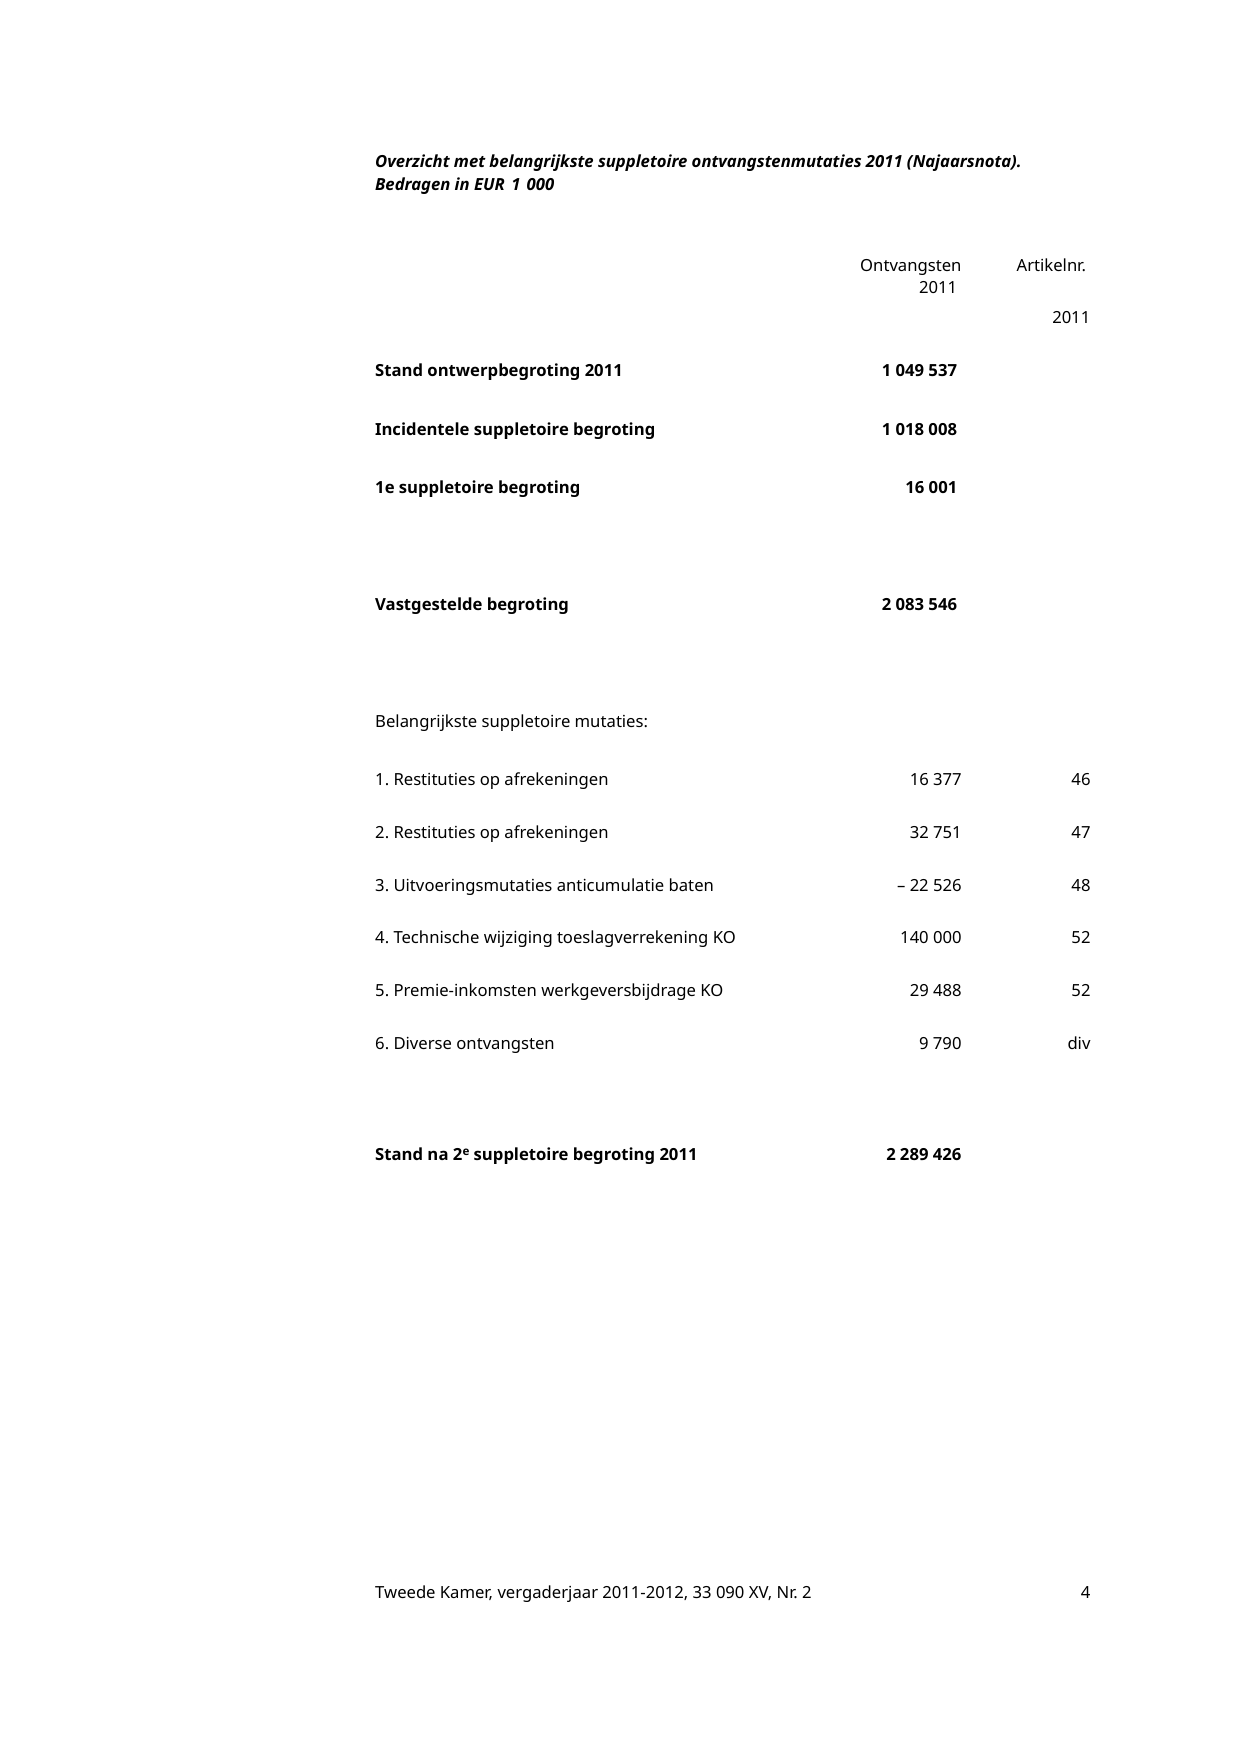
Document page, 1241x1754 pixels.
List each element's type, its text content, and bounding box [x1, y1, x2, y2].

table_cell [961, 1084, 1090, 1142]
table_cell Stand na 2e suppletoire begroting 2011 [375, 1143, 833, 1201]
table_cell 16 377 [833, 768, 961, 821]
table_cell 1 018 008 [833, 417, 961, 476]
table_cell 29 488 [833, 979, 961, 1031]
table_header [375, 253, 833, 359]
table_cell [833, 651, 961, 709]
table_header Ontvangsten 2011 [833, 253, 961, 359]
table_cell 52 [961, 926, 1090, 979]
table_cell [375, 651, 833, 709]
table_cell 52 [961, 979, 1090, 1031]
table_cell 48 [961, 873, 1090, 926]
table_cell Belangrijkste suppletoire mutaties: [375, 709, 833, 768]
table_cell 1 049 537 [833, 359, 961, 417]
table_cell [961, 709, 1090, 768]
table_cell 9 790 [833, 1031, 961, 1084]
table_cell 4. Technische wijziging toeslagverrekening KO [375, 926, 833, 979]
table_cell 46 [961, 768, 1090, 821]
table_cell Incidentele suppletoire begroting [375, 417, 833, 476]
table_cell 2. Restituties op afrekeningen [375, 821, 833, 873]
table_cell 1e suppletoire begroting [375, 476, 833, 534]
table_cell Vastgestelde begroting [375, 593, 833, 651]
text Overzicht met belangrijkste suppletoire ontvangstenmutaties 2011 (Najaarsnota). Bedragen in EUR 1 000 [375, 150, 1090, 195]
table_cell – 22 526 [833, 873, 961, 926]
table_cell 5. Premie-inkomsten werkgeversbijdrage KO [375, 979, 833, 1031]
table_cell Stand ontwerpbegroting 2011 [375, 359, 833, 417]
table_cell 32 751 [833, 821, 961, 873]
table_cell [833, 1084, 961, 1142]
table_cell [961, 1143, 1090, 1201]
table_cell [961, 593, 1090, 651]
table_cell 16 001 [833, 476, 961, 534]
table_cell div [961, 1031, 1090, 1084]
table_cell 1. Restituties op afrekeningen [375, 768, 833, 821]
table_cell [961, 417, 1090, 476]
table_cell 2 083 546 [833, 593, 961, 651]
table_cell 47 [961, 821, 1090, 873]
table_cell [961, 476, 1090, 534]
table_cell [833, 709, 961, 768]
table_cell [961, 534, 1090, 592]
table_cell 2 289 426 [833, 1143, 961, 1201]
table_cell [833, 534, 961, 592]
table_cell [375, 1084, 833, 1142]
table_cell [375, 534, 833, 592]
table_cell [961, 359, 1090, 417]
table_cell 140 000 [833, 926, 961, 979]
table_cell 6. Diverse ontvangsten [375, 1031, 833, 1084]
table_cell [961, 651, 1090, 709]
table_cell 3. Uitvoeringsmutaties anticumulatie baten [375, 873, 833, 926]
table_header Artikelnr. 2011 [961, 253, 1090, 359]
